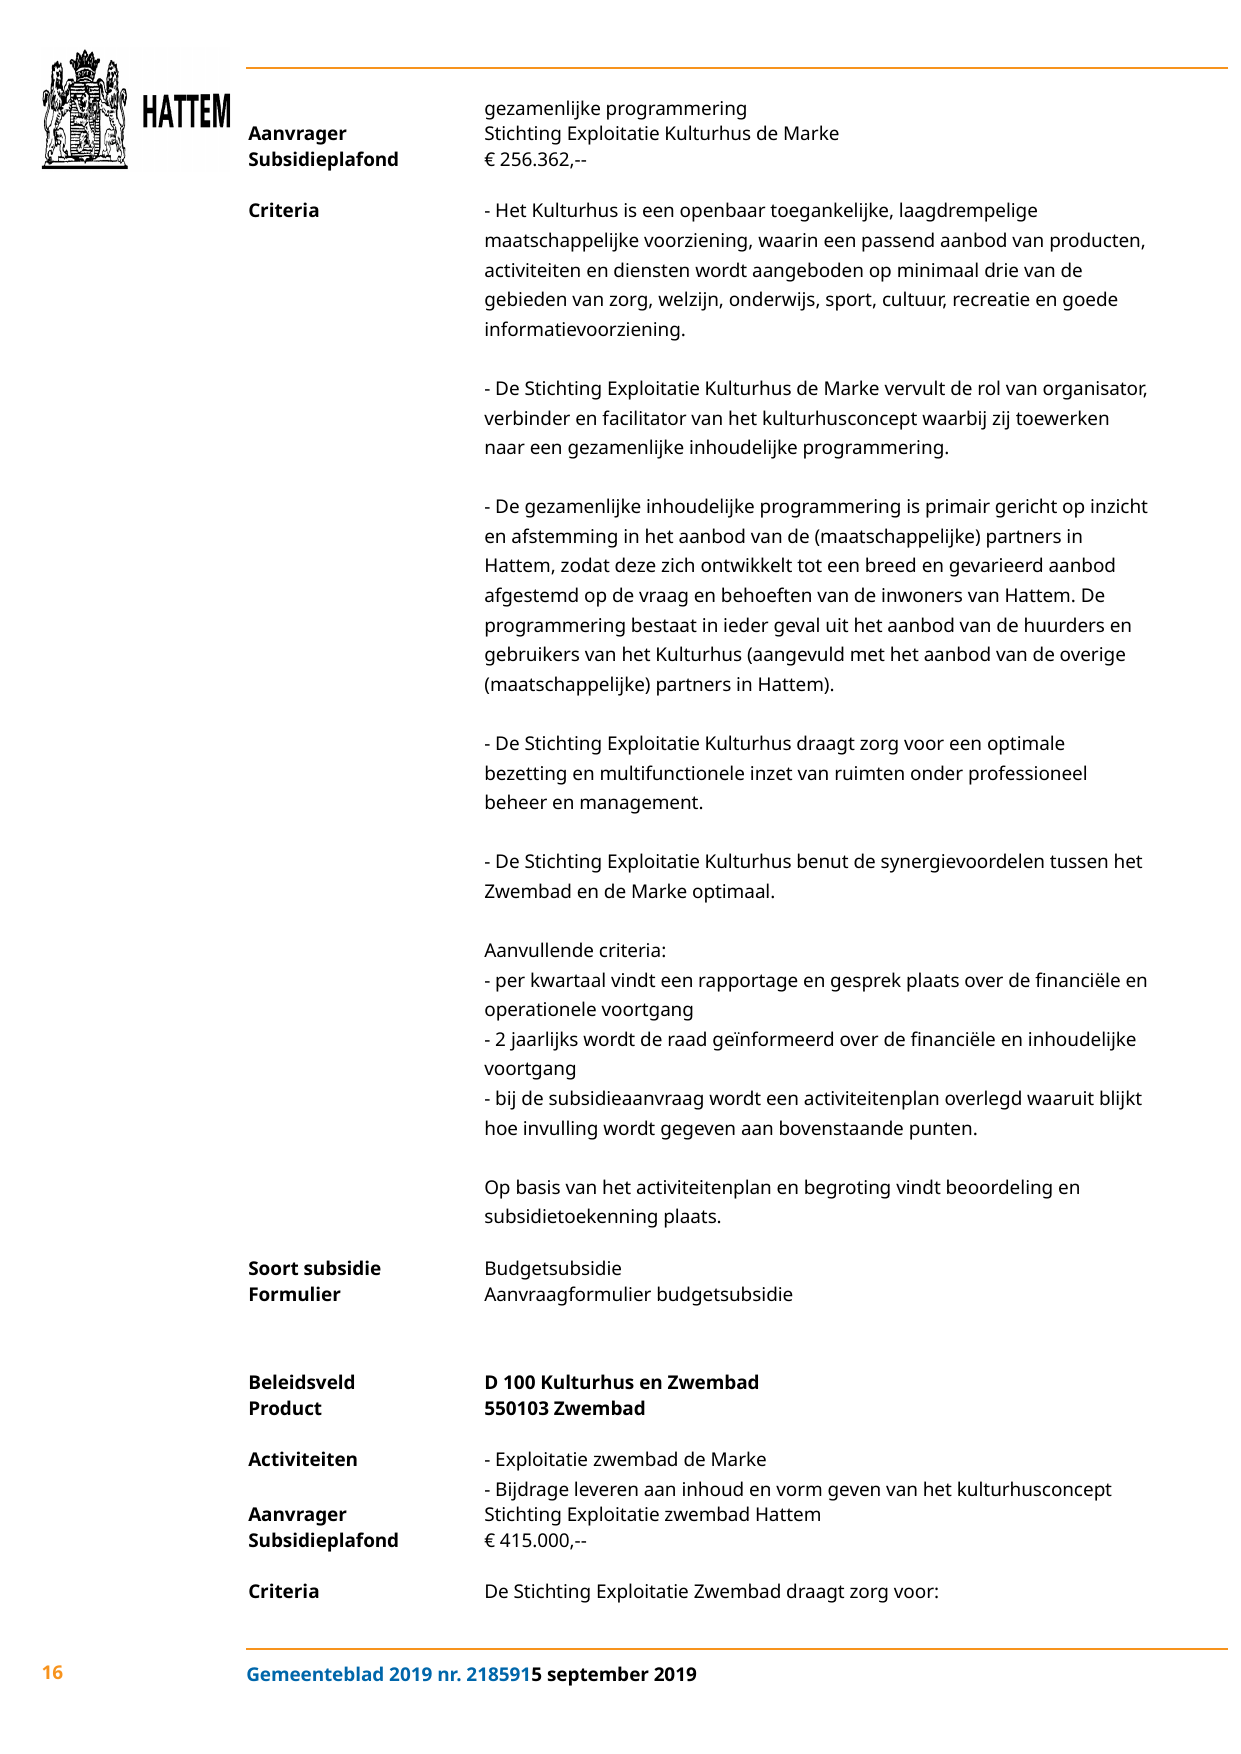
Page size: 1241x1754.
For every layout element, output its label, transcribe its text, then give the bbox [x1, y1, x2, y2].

table_cell De Stichting Exploitatie Zwembad draagt zorg voor: [484, 1579, 1152, 1604]
table_cell [484, 172, 1152, 198]
table_cell Criteria [248, 198, 484, 1229]
table_cell [484, 1553, 1152, 1579]
table_cell € 415.000,-- [484, 1527, 1152, 1553]
table_cell Aanvrager [248, 121, 484, 146]
table_cell [248, 95, 484, 121]
table_cell - Exploitatie zwembad de Marke - Bijdrage leveren aan inhoud en vorm geven van het kulturhusconcept [484, 1446, 1152, 1501]
table_cell € 256.362,-- [484, 146, 1152, 172]
table_cell [484, 1420, 1152, 1446]
table_cell Formulier [248, 1281, 484, 1306]
table_cell [484, 1229, 1152, 1255]
table_cell Stichting Exploitatie zwembad Hattem [484, 1501, 1152, 1527]
table_cell [248, 1229, 484, 1255]
table_cell 550103 Zwembad [484, 1395, 1152, 1420]
table_cell [248, 172, 484, 198]
table_cell Soort subsidie [248, 1255, 484, 1281]
table_header Beleidsveld [248, 1369, 484, 1395]
table_cell Product [248, 1395, 484, 1420]
table_cell Criteria [248, 1579, 484, 1604]
picture [41, 47, 231, 172]
table_cell Subsidieplafond [248, 146, 484, 172]
table_cell gezamenlijke programmering [484, 95, 1152, 121]
table_header D 100 Kulturhus en Zwembad [484, 1369, 1152, 1395]
table_cell - Het Kulturhus is een openbaar toegankelijke, laagdrempelige maatschappelijke voorziening, waarin een passend aanbod van producten, activiteiten en diensten wordt aangeboden op minimaal drie van de gebieden van zorg, welzijn, onderwijs, sport, cultuur, recreatie en goede informatievoorziening. - De Stichting Exploitatie Kulturhus de Marke vervult de rol van organisator, verbinder en facilitator van het kulturhusconcept waarbij zij toewerken naar een gezamenlijke inhoudelijke programmering. - De gezamenlijke inhoudelijke programmering is primair gericht op inzicht en afstemming in het aanbod van de (maatschappelijke) partners in Hattem, zodat deze zich ontwikkelt tot een breed en gevarieerd aanbod afgestemd op de vraag en behoeften van de inwoners van Hattem. De programmering bestaat in ieder geval uit het aanbod van de huurders en gebruikers van het Kulturhus (aangevuld met het aanbod van de overige (maatschappelijke) partners in Hattem). - De Stichting Exploitatie Kulturhus draagt zorg voor een optimale bezetting en multifunctionele inzet van ruimten onder professioneel beheer en management. - De Stichting Exploitatie Kulturhus benut de synergievoordelen tussen het Zwembad en de Marke optimaal. Aanvullende criteria: - per kwartaal vindt een rapportage en gesprek plaats over de financiële en operationele voortgang - 2 jaarlijks wordt de raad geïnformeerd over de financiële en inhoudelijke voortgang - bij de subsidieaanvraag wordt een activiteitenplan overlegd waaruit blijkt hoe invulling wordt gegeven aan bovenstaande punten. Op basis van het activiteitenplan en begroting vindt beoordeling en subsidietoekenning plaats. [484, 198, 1152, 1229]
table_cell Budgetsubsidie [484, 1255, 1152, 1281]
table_cell Aanvraagformulier budgetsubsidie [484, 1281, 1152, 1306]
table_cell Stichting Exploitatie Kulturhus de Marke [484, 121, 1152, 146]
table_cell Subsidieplafond [248, 1527, 484, 1553]
table_cell Activiteiten [248, 1446, 484, 1501]
table_cell [248, 1420, 484, 1446]
table_cell [248, 1553, 484, 1579]
table_cell Aanvrager [248, 1501, 484, 1527]
